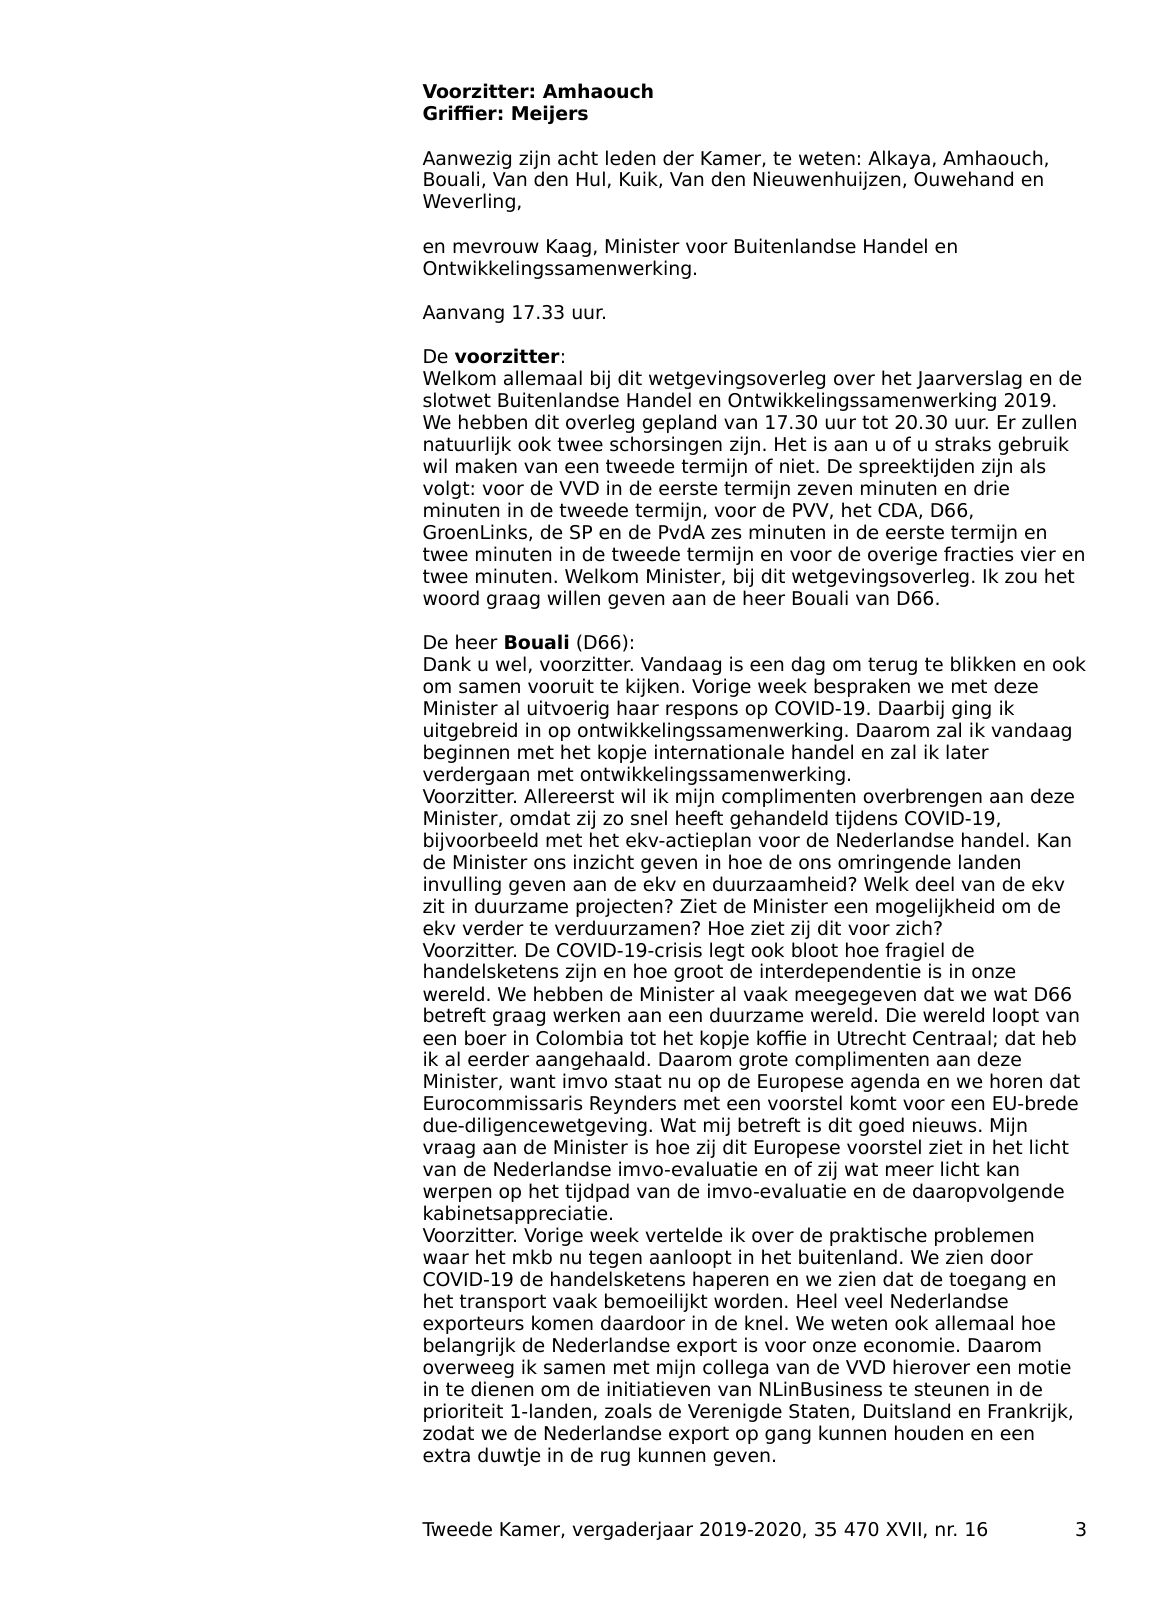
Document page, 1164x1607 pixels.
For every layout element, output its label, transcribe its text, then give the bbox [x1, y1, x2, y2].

text De voorzitter: [422, 346, 1087, 368]
text Aanwezig zijn acht leden der Kamer, te weten: Alkaya, Amhaouch, Bouali, Van den Hul, Kuik, Van den Nieuwenhuijzen, Ouwehand en Weverling, [422, 147, 1087, 213]
text en mevrouw Kaag, Minister voor Buitenlandse Handel en Ontwikkelingssamenwerking. [422, 236, 1087, 279]
text Voorzitter. Allereerst wil ik mijn complimenten overbrengen aan deze Minister, omdat zij zo snel heeft gehandeld tijdens COVID-19, bijvoorbeeld met het ekv-actieplan voor de Nederlandse handel. Kan de Minister ons inzicht geven in hoe de ons omringende landen invulling geven aan de ekv en duurzaamheid? Welk deel van de ekv zit in duurzame projecten? Ziet de Minister een mogelijkheid om de ekv verder te verduurzamen? Hoe ziet zij dit voor zich? [422, 786, 1087, 939]
text Dank u wel, voorzitter. Vandaag is een dag om terug te blikken en ook om samen vooruit te kijken. Vorige week bespraken we met deze Minister al uitvoerig haar respons op COVID-19. Daarbij ging ik uitgebreid in op ontwikkelingssamenwerking. Daarom zal ik vandaag beginnen met het kopje internationale handel en zal ik later verdergaan met ontwikkelingssamenwerking. [422, 654, 1087, 786]
text Voorzitter. Vorige week vertelde ik over de praktische problemen waar het mkb nu tegen aanloopt in het buitenland. We zien door COVID-19 de handelsketens haperen en we zien dat de toegang en het transport vaak bemoeilijkt worden. Heel veel Nederlandse exporteurs komen daardoor in de knel. We weten ook allemaal hoe belangrijk de Nederlandse export is voor onze economie. Daarom overweeg ik samen met mijn collega van de VVD hierover een motie in te dienen om de initiatieven van NLinBusiness te steunen in de prioriteit 1-landen, zoals de Verenigde Staten, Duitsland en Frankrijk, zodat we de Nederlandse export op gang kunnen houden en een extra duwtje in de rug kunnen geven. [422, 1225, 1087, 1467]
text Voorzitter. De COVID-19-crisis legt ook bloot hoe fragiel de handelsketens zijn en hoe groot de interdependentie is in onze wereld. We hebben de Minister al vaak meegegeven dat we wat D66 betreft graag werken aan een duurzame wereld. Die wereld loopt van een boer in Colombia tot het kopje koffie in Utrecht Centraal; dat heb ik al eerder aangehaald. Daarom grote complimenten aan deze Minister, want imvo staat nu op de Europese agenda en we horen dat Eurocommissaris Reynders met een voorstel komt voor een EU-brede due-diligencewetgeving. Wat mij betreft is dit goed nieuws. Mijn vraag aan de Minister is hoe zij dit Europese voorstel ziet in het licht van de Nederlandse imvo-evaluatie en of zij wat meer licht kan werpen op het tijdpad van de imvo-evaluatie en de daaropvolgende kabinetsappreciatie. [422, 939, 1087, 1225]
text Griffier: Meijers [422, 103, 1087, 125]
text Aanvang 17.33 uur. [422, 302, 1087, 324]
text Welkom allemaal bij dit wetgevingsoverleg over het Jaarverslag en de slotwet Buitenlandse Handel en Ontwikkelingssamenwerking 2019. We hebben dit overleg gepland van 17.30 uur tot 20.30 uur. Er zullen natuurlijk ook twee schorsingen zijn. Het is aan u of u straks gebruik wil maken van een tweede termijn of niet. De spreektijden zijn als volgt: voor de VVD in de eerste termijn zeven minuten en drie minuten in de tweede termijn, voor de PVV, het CDA, D66, GroenLinks, de SP en de PvdA zes minuten in de eerste termijn en twee minuten in de tweede termijn en voor de overige fracties vier en twee minuten. Welkom Minister, bij dit wetgevingsoverleg. Ik zou het woord graag willen geven aan de heer Bouali van D66. [422, 368, 1087, 609]
text De heer Bouali (D66): [422, 632, 1087, 654]
text Voorzitter: Amhaouch [422, 81, 1087, 103]
